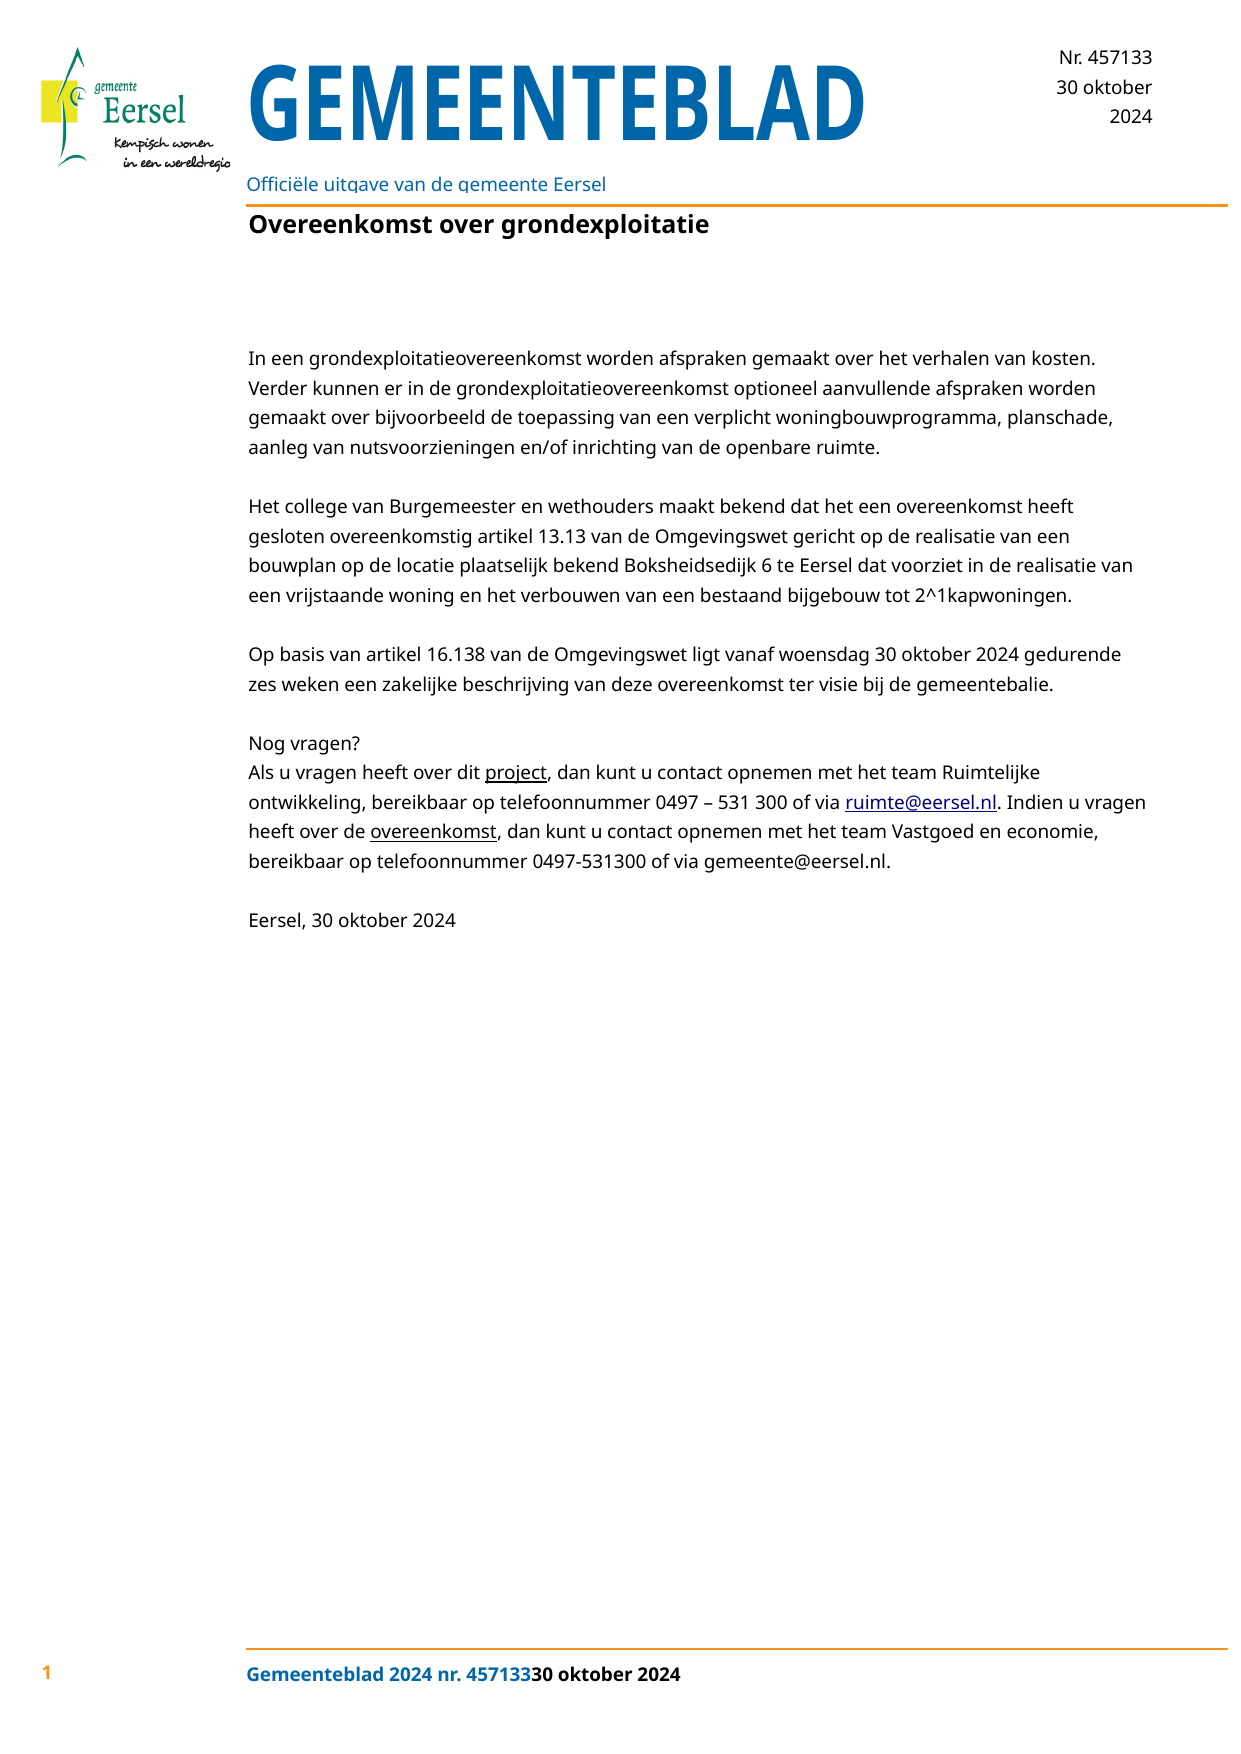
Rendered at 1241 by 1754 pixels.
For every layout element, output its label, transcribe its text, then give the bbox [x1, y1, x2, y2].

text In een grondexploitatieovereenkomst worden afspraken gemaakt over het verhalen van kosten. Verder kunnen er in de grondexploitatieovereenkomst optioneel aanvullende afspraken worden gemaakt over bijvoorbeeld de toepassing van een verplicht woningbouwprogramma, planschade, aanleg van nutsvoorzieningen en/of inrichting van de openbare ruimte. [248, 345, 1152, 460]
text Het college van Burgemeester en wethouders maakt bekend dat het een overeenkomst heeft gesloten overeenkomstig artikel 13.13 van de Omgevingswet gericht op de realisatie van een bouwplan op de locatie plaatselijk bekend Boksheidsedijk 6 te Eersel dat voorziet in de realisatie van een vrijstaande woning en het verbouwen van een bestaand bijgebouw tot 2^1kapwoningen. [248, 493, 1152, 608]
text Als u vragen heeft over dit project, dan kunt u contact opnemen met het team Ruimtelijke ontwikkeling, bereikbaar op telefoonnummer 0497 – 531 300 of via ruimte@eersel.nl. Indien u vragen heeft over de overeenkomst, dan kunt u contact opnemen met het team Vastgoed en economie, bereikbaar op telefoonnummer 0497-531300 of via gemeente@eersel.nl. [248, 759, 1152, 874]
text Overeenkomst over grondexploitatie [248, 207, 1152, 241]
picture [41, 47, 231, 172]
text Eersel, 30 oktober 2024 [248, 907, 1152, 933]
text Op basis van artikel 16.138 van de Omgevingswet ligt vanaf woensdag 30 oktober 2024 gedurende zes weken een zakelijke beschrijving van deze overeenkomst ter visie bij de gemeentebalie. [248, 641, 1152, 696]
text Nog vragen? [248, 730, 1152, 756]
